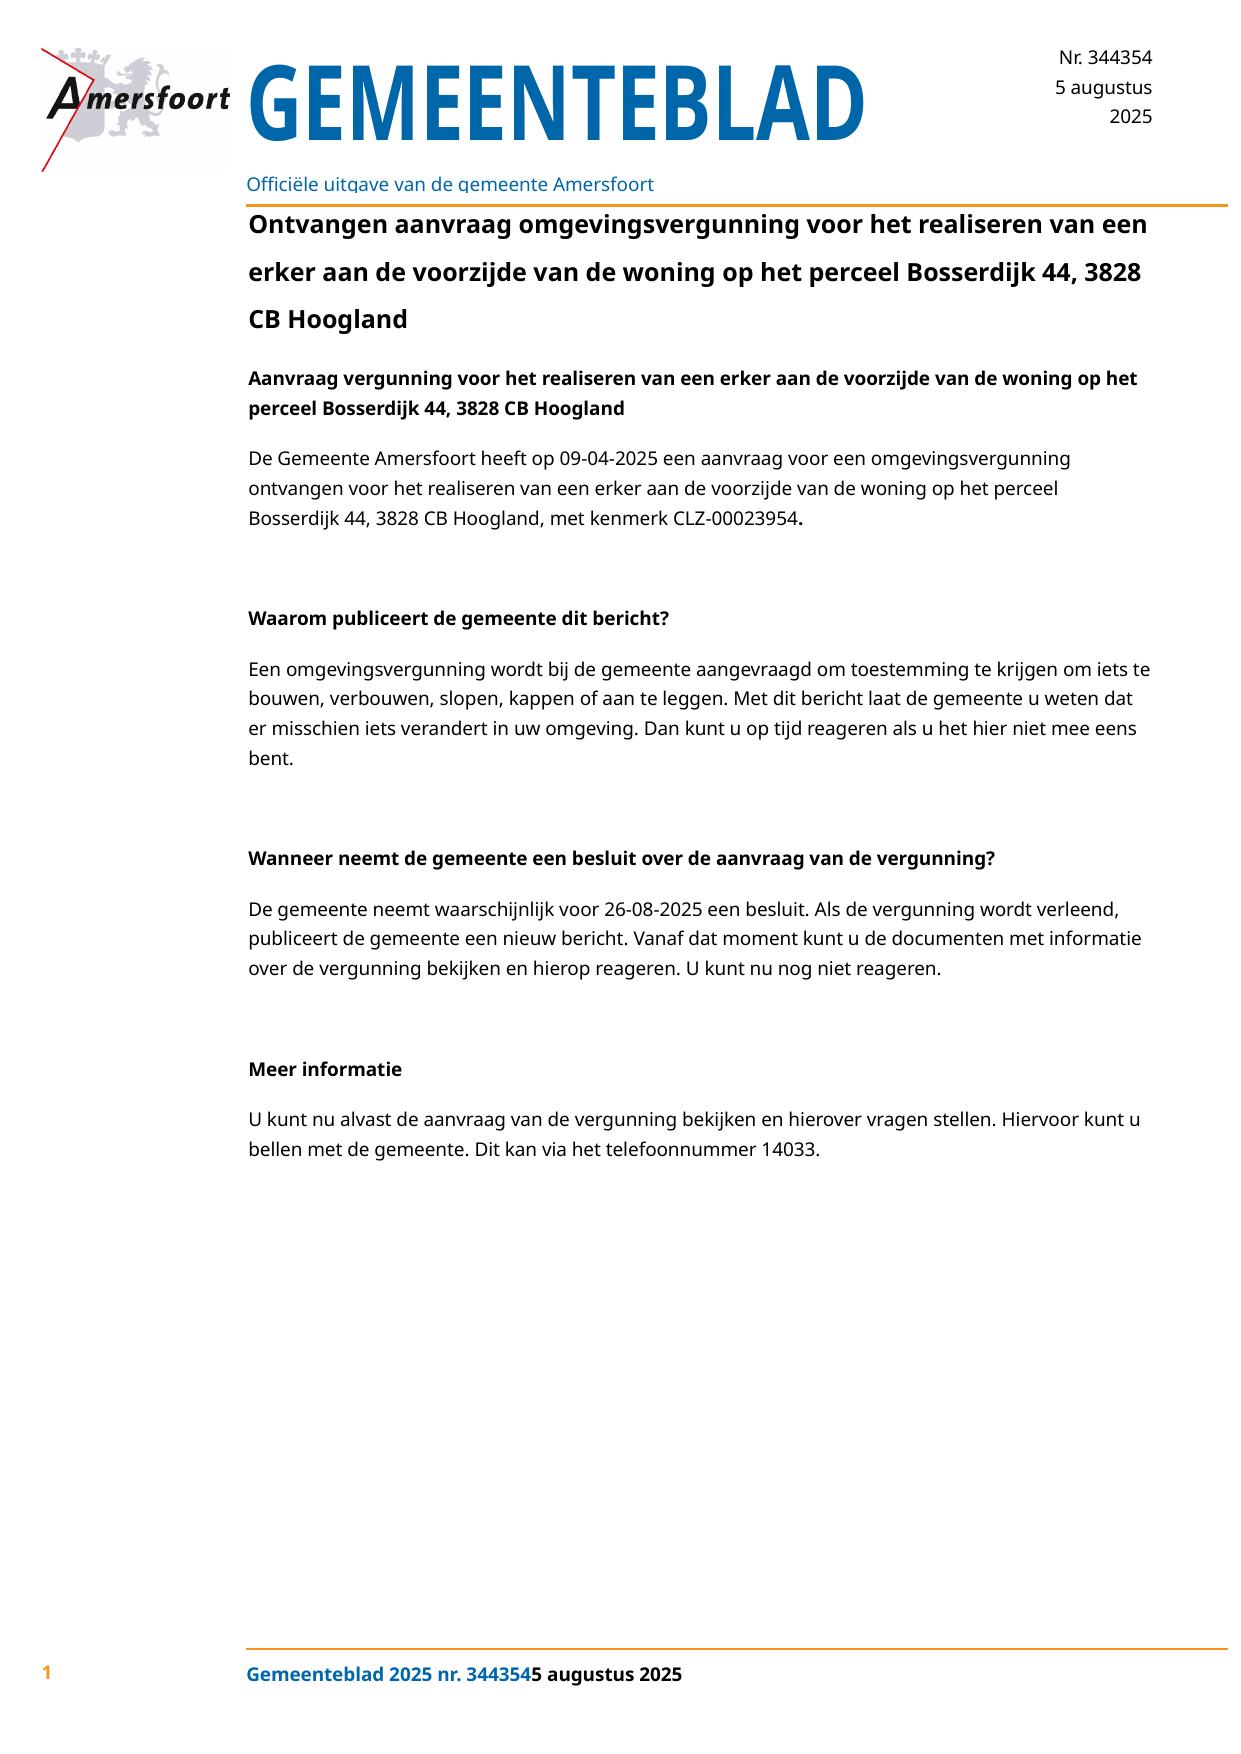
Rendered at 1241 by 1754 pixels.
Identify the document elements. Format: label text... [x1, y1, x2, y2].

text U kunt nu alvast de aanvraag van de vergunning bekijken en hierover vragen stellen. Hiervoor kunt u bellen met de gemeente. Dit kan via het telefoonnummer 14033. [248, 1106, 1152, 1162]
text De Gemeente Amersfoort heeft op 09-04-2025 een aanvraag voor een omgevingsvergunning ontvangen voor het realiseren van een erker aan de voorzijde van de woning op het perceel Bosserdijk 44, 3828 CB Hoogland, met kenmerk CLZ-00023954. [248, 446, 1152, 530]
text De gemeente neemt waarschijnlijk voor 26-08-2025 een besluit. Als de vergunning wordt verleend, publiceert de gemeente een nieuw bericht. Vanaf dat moment kunt u de documenten met informatie over de vergunning bekijken en hierop reageren. U kunt nu nog niet reageren. [248, 896, 1152, 981]
text Meer informatie [248, 1056, 1152, 1082]
text Ontvangen aanvraag omgevingsvergunning voor het realiseren van een erker aan de voorzijde van de woning op het perceel Bosserdijk 44, 3828 CB Hoogland [248, 207, 1152, 336]
text Wanneer neemt de gemeente een besluit over de aanvraag van de vergunning? [248, 846, 1152, 871]
picture [41, 47, 231, 172]
text Aanvraag vergunning voor het realiseren van een erker aan de voorzijde van de woning op het perceel Bosserdijk 44, 3828 CB Hoogland [248, 366, 1152, 421]
text Waarom publiceert de gemeente dit bericht? [248, 606, 1152, 631]
text Een omgevingsvergunning wordt bij de gemeente aangevraagd om toestemming te krijgen om iets te bouwen, verbouwen, slopen, kappen of aan te leggen. Met dit bericht laat de gemeente u weten dat er misschien iets verandert in uw omgeving. Dan kunt u op tijd reageren als u het hier niet mee eens bent. [248, 656, 1152, 770]
